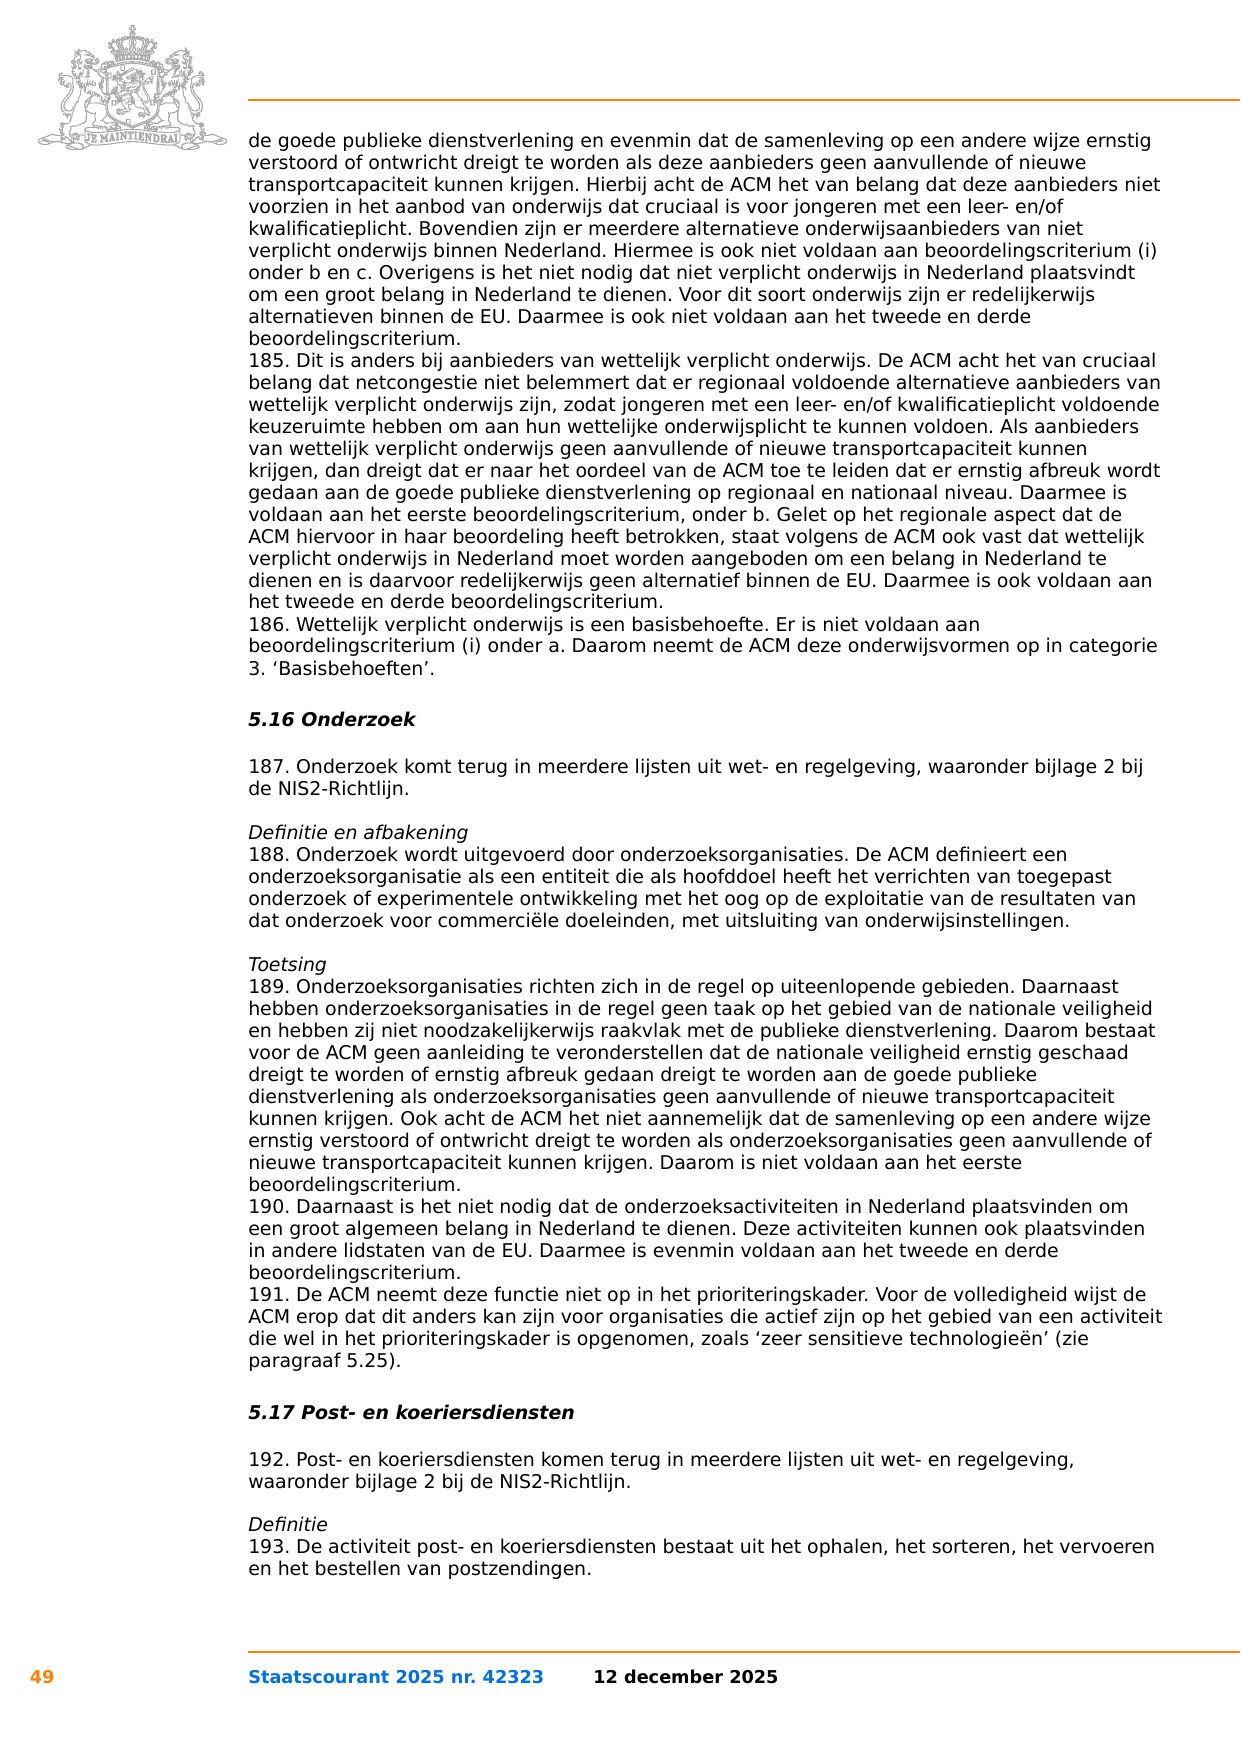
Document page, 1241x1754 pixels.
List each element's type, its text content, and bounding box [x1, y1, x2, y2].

subtitle 5.16 Onderzoek [248, 709, 1163, 731]
text 187. Onderzoek komt terug in meerdere lijsten uit wet- en regelgeving, waaronder bijlage 2 bij de NIS2-Richtlijn. [248, 756, 1163, 800]
text 192. Post- en koeriersdiensten komen terug in meerdere lijsten uit wet- en regelgeving, waaronder bijlage 2 bij de NIS2-Richtlijn. [248, 1448, 1163, 1492]
text 186. Wettelijk verplicht onderwijs is een basisbehoefte. Er is niet voldaan aan beoordelingscriterium (i) onder a. Daarom neemt de ACM deze onderwijsvormen op in categorie 3. ‘Basisbehoeften’. [248, 613, 1163, 679]
subtitle Toetsing [248, 954, 1163, 976]
text de goede publieke dienstverlening en evenmin dat de samenleving op een andere wijze ernstig verstoord of ontwricht dreigt te worden als deze aanbieders geen aanvullende of nieuwe transportcapaciteit kunnen krijgen. Hierbij acht de ACM het van belang dat deze aanbieders niet voorzien in het aanbod van onderwijs dat cruciaal is voor jongeren met een leer- en/of kwalificatieplicht. Bovendien zijn er meerdere alternatieve onderwijsaanbieders van niet verplicht onderwijs binnen Nederland. Hiermee is ook niet voldaan aan beoordelingscriterium (i) onder b en c. Overigens is het niet nodig dat niet verplicht onderwijs in Nederland plaatsvindt om een groot belang in Nederland te dienen. Voor dit soort onderwijs zijn er redelijkerwijs alternatieven binnen de EU. Daarmee is ook niet voldaan aan het tweede en derde beoordelingscriterium. [248, 130, 1163, 350]
text 193. De activiteit post- en koeriersdiensten bestaat uit het ophalen, het sorteren, het vervoeren en het bestellen van postzendingen. [248, 1536, 1163, 1580]
subtitle Definitie [248, 1514, 1163, 1536]
picture [38, 25, 227, 150]
text 185. Dit is anders bij aanbieders van wettelijk verplicht onderwijs. De ACM acht het van cruciaal belang dat netcongestie niet belemmert dat er regionaal voldoende alternatieve aanbieders van wettelijk verplicht onderwijs zijn, zodat jongeren met een leer- en/of kwalificatieplicht voldoende keuzeruimte hebben om aan hun wettelijke onderwijsplicht te kunnen voldoen. Als aanbieders van wettelijk verplicht onderwijs geen aanvullende of nieuwe transportcapaciteit kunnen krijgen, dan dreigt dat er naar het oordeel van de ACM toe te leiden dat er ernstig afbreuk wordt gedaan aan de goede publieke dienstverlening op regionaal en nationaal niveau. Daarmee is voldaan aan het eerste beoordelingscriterium, onder b. Gelet op het regionale aspect dat de ACM hiervoor in haar beoordeling heeft betrokken, staat volgens de ACM ook vast dat wettelijk verplicht onderwijs in Nederland moet worden aangeboden om een belang in Nederland te dienen en is daarvoor redelijkerwijs geen alternatief binnen de EU. Daarmee is ook voldaan aan het tweede en derde beoordelingscriterium. [248, 350, 1163, 613]
text 190. Daarnaast is het niet nodig dat de onderzoeksactiviteiten in Nederland plaatsvinden om een groot algemeen belang in Nederland te dienen. Deze activiteiten kunnen ook plaatsvinden in andere lidstaten van de EU. Daarmee is evenmin voldaan aan het tweede en derde beoordelingscriterium. [248, 1196, 1163, 1284]
subtitle Definitie en afbakening [248, 822, 1163, 844]
subtitle 5.17 Post- en koeriersdiensten [248, 1402, 1163, 1423]
text 191. De ACM neemt deze functie niet op in het prioriteringskader. Voor de volledigheid wijst de ACM erop dat dit anders kan zijn voor organisaties die actief zijn op het gebied van een activiteit die wel in het prioriteringskader is opgenomen, zoals ‘zeer sensitieve technologieën’ (zie paragraaf 5.25). [248, 1284, 1163, 1372]
text 188. Onderzoek wordt uitgevoerd door onderzoeksorganisaties. De ACM definieert een onderzoeksorganisatie als een entiteit die als hoofddoel heeft het verrichten van toegepast onderzoek of experimentele ontwikkeling met het oog op de exploitatie van de resultaten van dat onderzoek voor commerciële doeleinden, met uitsluiting van onderwijsinstellingen. [248, 844, 1163, 932]
text 189. Onderzoeksorganisaties richten zich in de regel op uiteenlopende gebieden. Daarnaast hebben onderzoeksorganisaties in de regel geen taak op het gebied van de nationale veiligheid en hebben zij niet noodzakelijkerwijs raakvlak met de publieke dienstverlening. Daarom bestaat voor de ACM geen aanleiding te veronderstellen dat de nationale veiligheid ernstig geschaad dreigt te worden of ernstig afbreuk gedaan dreigt te worden aan de goede publieke dienstverlening als onderzoeksorganisaties geen aanvullende of nieuwe transportcapaciteit kunnen krijgen. Ook acht de ACM het niet aannemelijk dat de samenleving op een andere wijze ernstig verstoord of ontwricht dreigt te worden als onderzoeksorganisaties geen aanvullende of nieuwe transportcapaciteit kunnen krijgen. Daarom is niet voldaan aan het eerste beoordelingscriterium. [248, 976, 1163, 1196]
